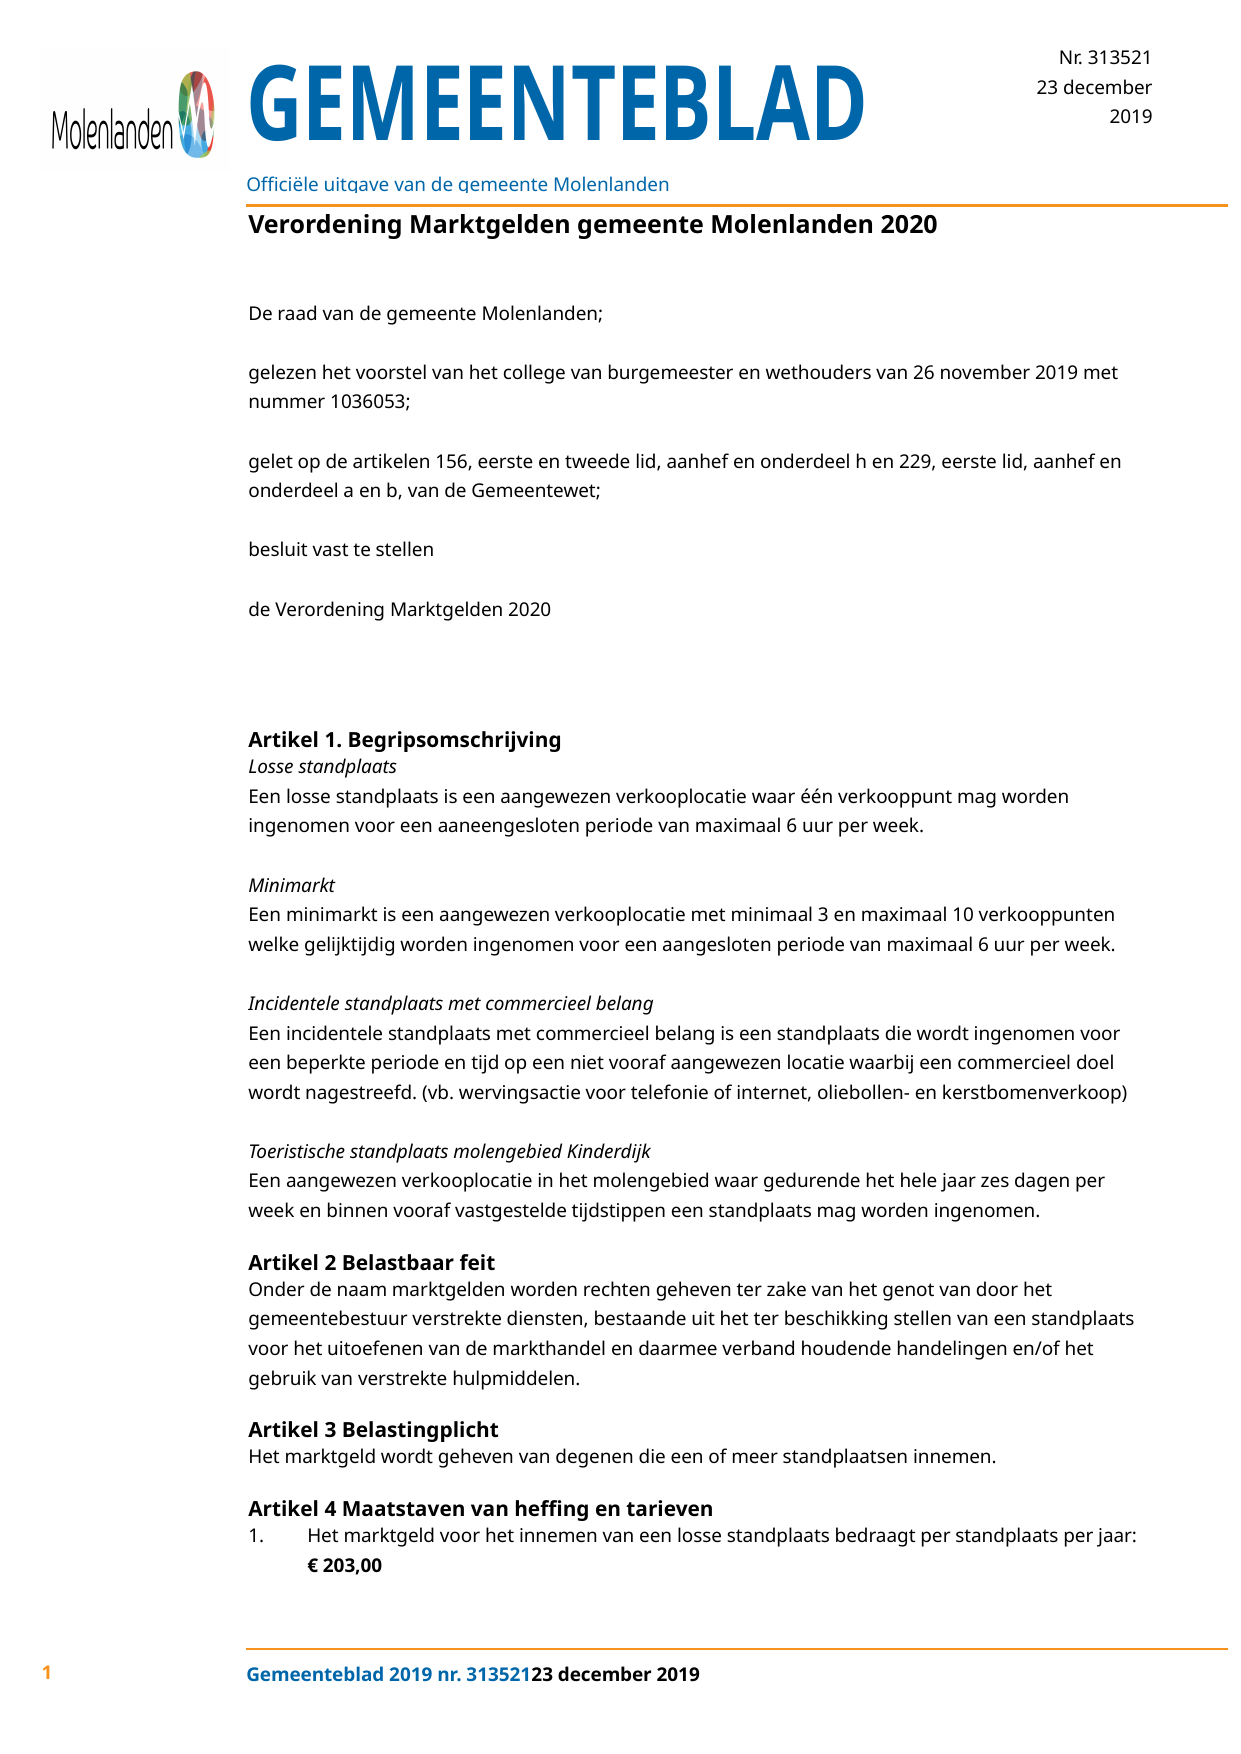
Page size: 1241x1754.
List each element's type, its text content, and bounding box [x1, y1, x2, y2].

text Een losse standplaats is een aangewezen verkooplocatie waar één verkooppunt mag worden ingenomen voor een aaneengesloten periode van maximaal 6 uur per week. [248, 783, 1152, 838]
text Losse standplaats [248, 753, 1152, 779]
text Toeristische standplaats molengebied Kinderdijk [248, 1138, 1152, 1164]
text Incidentele standplaats met commercieel belang [248, 990, 1152, 1016]
text Artikel 3 Belastingplicht [248, 1415, 1152, 1444]
text Verordening Marktgelden gemeente Molenlanden 2020 [248, 207, 1152, 241]
text gelet op de artikelen 156, eerste en tweede lid, aanhef en onderdeel h en 229, eerste lid, aanhef en onderdeel a en b, van de Gemeentewet; [248, 448, 1152, 503]
text De raad van de gemeente Molenlanden; [248, 300, 1152, 326]
text de Verordening Marktgelden 2020 [248, 596, 1152, 621]
text Een aangewezen verkooplocatie in het molengebied waar gedurende het hele jaar zes dagen per week en binnen vooraf vastgestelde tijdstippen een standplaats mag worden ingenomen. [248, 1168, 1152, 1223]
text Een minimarkt is een aangewezen verkooplocatie met minimaal 3 en maximaal 10 verkooppunten welke gelijktijdig worden ingenomen voor een aangesloten periode van maximaal 6 uur per week. [248, 901, 1152, 957]
text Artikel 2 Belastbaar feit [248, 1248, 1152, 1276]
text Minimarkt [248, 872, 1152, 897]
text Een incidentele standplaats met commercieel belang is een standplaats die wordt ingenomen voor een beperkte periode en tijd op een niet vooraf aangewezen locatie waarbij een commercieel doel wordt nagestreefd. (vb. wervingsactie voor telefonie of internet, oliebollen- en kerstbomenverkoop) [248, 1020, 1152, 1104]
picture [41, 47, 231, 172]
text besluit vast te stellen [248, 537, 1152, 562]
text Onder de naam marktgelden worden rechten geheven ter zake van het genot van door het gemeentebestuur verstrekte diensten, bestaande uit het ter beschikking stellen van een standplaats voor het uitoefenen van de markthandel en daarmee verband houdende handelingen en/of het gebruik van verstrekte hulpmiddelen. [248, 1276, 1152, 1391]
text Het marktgeld wordt geheven van degenen die een of meer standplaatsen innemen. [248, 1444, 1152, 1469]
text Artikel 1. Begripsomschrijving [248, 725, 1152, 753]
text gelezen het voorstel van het college van burgemeester en wethouders van 26 november 2019 met nummer 1036053; [248, 359, 1152, 414]
list Het marktgeld voor het innemen van een losse standplaats bedraagt per standplaats per jaar: € 203,00 [248, 1522, 1152, 1578]
text Artikel 4 Maatstaven van heffing en tarieven [248, 1494, 1152, 1522]
